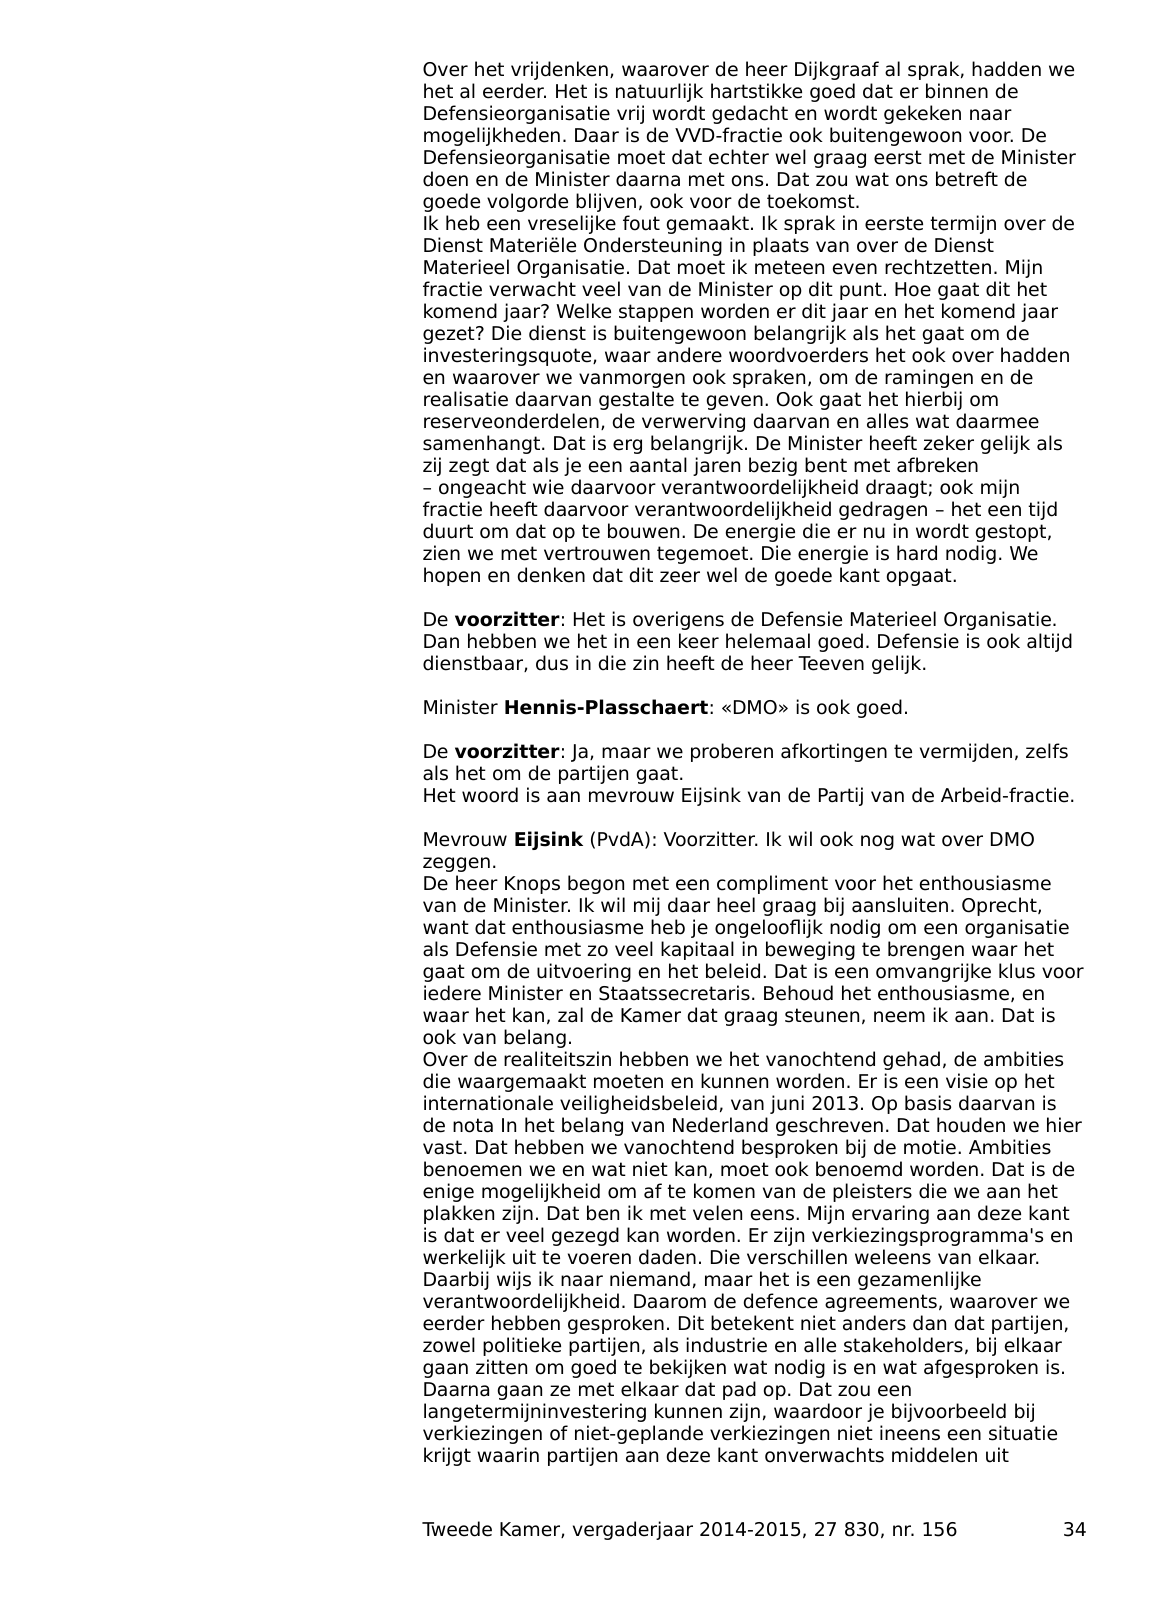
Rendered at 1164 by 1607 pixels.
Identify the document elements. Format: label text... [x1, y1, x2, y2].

text De voorzitter: Ja, maar we proberen afkortingen te vermijden, zelfs als het om de partijen gaat. [422, 741, 1087, 785]
text Het woord is aan mevrouw Eijsink van de Partij van de Arbeid-fractie. [422, 785, 1087, 807]
text Over de realiteitszin hebben we het vanochtend gehad, de ambities die waargemaakt moeten en kunnen worden. Er is een visie op het internationale veiligheidsbeleid, van juni 2013. Op basis daarvan is de nota In het belang van Nederland geschreven. Dat houden we hier vast. Dat hebben we vanochtend besproken bij de motie. Ambities benoemen we en wat niet kan, moet ook benoemd worden. Dat is de enige mogelijkheid om af te komen van de pleisters die we aan het plakken zijn. Dat ben ik met velen eens. Mijn ervaring aan deze kant is dat er veel gezegd kan worden. Er zijn verkiezingsprogramma's en werkelijk uit te voeren daden. Die verschillen weleens van elkaar. Daarbij wijs ik naar niemand, maar het is een gezamenlijke verantwoordelijkheid. Daarom de defence agreements, waarover we eerder hebben gesproken. Dit betekent niet anders dan dat partijen, zowel politieke partijen, als industrie en alle stakeholders, bij elkaar gaan zitten om goed te bekijken wat nodig is en wat afgesproken is. Daarna gaan ze met elkaar dat pad op. Dat zou een langetermijninvestering kunnen zijn, waardoor je bijvoorbeeld bij verkiezingen of niet-geplande verkiezingen niet ineens een situatie krijgt waarin partijen aan deze kant onverwachts middelen uit [422, 1049, 1087, 1467]
text Minister Hennis-Plasschaert: «DMO» is ook goed. [422, 697, 1087, 719]
text Over het vrijdenken, waarover de heer Dijkgraaf al sprak, hadden we het al eerder. Het is natuurlijk hartstikke goed dat er binnen de Defensieorganisatie vrij wordt gedacht en wordt gekeken naar mogelijkheden. Daar is de VVD-fractie ook buitengewoon voor. De Defensieorganisatie moet dat echter wel graag eerst met de Minister doen en de Minister daarna met ons. Dat zou wat ons betreft de goede volgorde blijven, ook voor de toekomst. [422, 59, 1087, 213]
text Mevrouw Eijsink (PvdA): Voorzitter. Ik wil ook nog wat over DMO zeggen. [422, 829, 1087, 873]
text Ik heb een vreselijke fout gemaakt. Ik sprak in eerste termijn over de Dienst Materiële Ondersteuning in plaats van over de Dienst Materieel Organisatie. Dat moet ik meteen even rechtzetten. Mijn fractie verwacht veel van de Minister op dit punt. Hoe gaat dit het komend jaar? Welke stappen worden er dit jaar en het komend jaar gezet? Die dienst is buitengewoon belangrijk als het gaat om de investeringsquote, waar andere woordvoerders het ook over hadden en waarover we vanmorgen ook spraken, om de ramingen en de realisatie daarvan gestalte te geven. Ook gaat het hierbij om reserveonderdelen, de verwerving daarvan en alles wat daarmee samenhangt. Dat is erg belangrijk. De Minister heeft zeker gelijk als zij zegt dat als je een aantal jaren bezig bent met afbreken – ongeacht wie daarvoor verantwoordelijkheid draagt; ook mijn fractie heeft daarvoor verantwoordelijkheid gedragen – het een tijd duurt om dat op te bouwen. De energie die er nu in wordt gestopt, zien we met vertrouwen tegemoet. Die energie is hard nodig. We hopen en denken dat dit zeer wel de goede kant opgaat. [422, 213, 1087, 587]
text De voorzitter: Het is overigens de Defensie Materieel Organisatie. Dan hebben we het in een keer helemaal goed. Defensie is ook altijd dienstbaar, dus in die zin heeft de heer Teeven gelijk. [422, 609, 1087, 675]
text De heer Knops begon met een compliment voor het enthousiasme van de Minister. Ik wil mij daar heel graag bij aansluiten. Oprecht, want dat enthousiasme heb je ongelooflijk nodig om een organisatie als Defensie met zo veel kapitaal in beweging te brengen waar het gaat om de uitvoering en het beleid. Dat is een omvangrijke klus voor iedere Minister en Staatssecretaris. Behoud het enthousiasme, en waar het kan, zal de Kamer dat graag steunen, neem ik aan. Dat is ook van belang. [422, 873, 1087, 1049]
